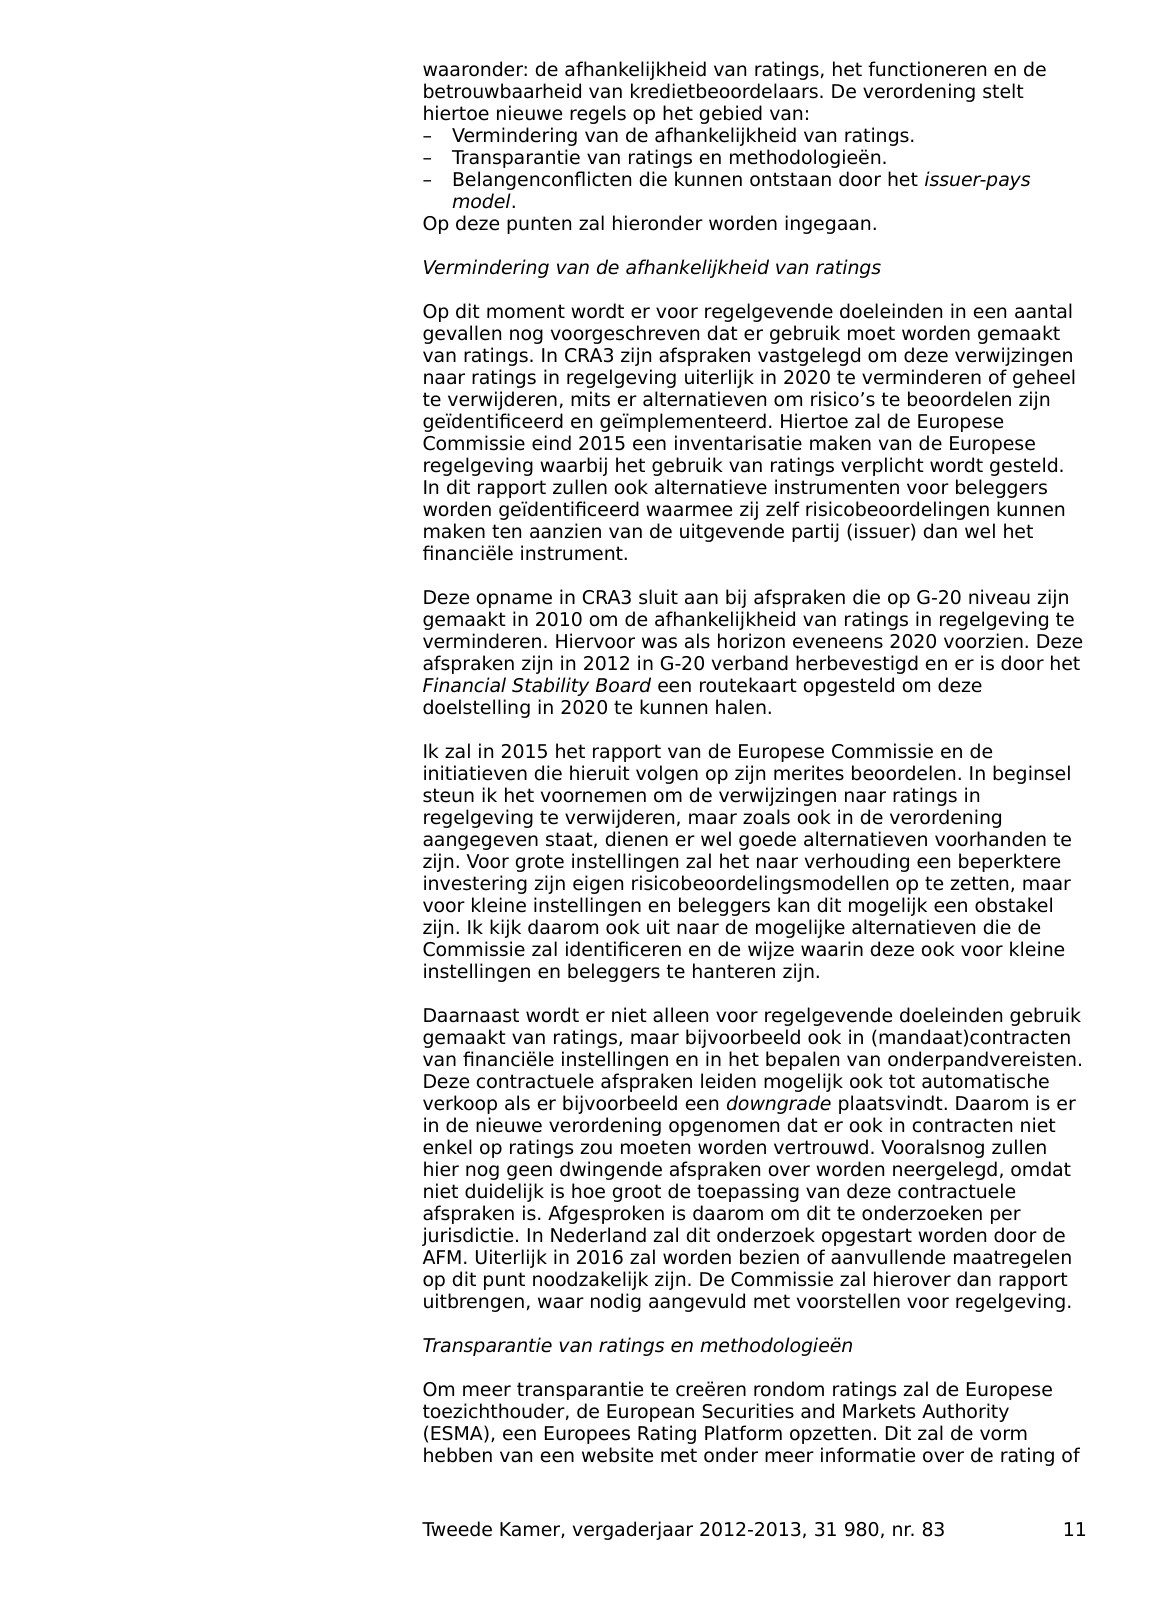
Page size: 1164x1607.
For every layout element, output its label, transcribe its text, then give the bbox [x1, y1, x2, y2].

text Deze opname in CRA3 sluit aan bij afspraken die op G-20 niveau zijn gemaakt in 2010 om de afhankelijkheid van ratings in regelgeving te verminderen. Hiervoor was als horizon eveneens 2020 voorzien. Deze afspraken zijn in 2012 in G-20 verband herbevestigd en er is door het Financial Stability Board een routekaart opgesteld om deze doelstelling in 2020 te kunnen halen. [422, 587, 1087, 719]
text Op deze punten zal hieronder worden ingegaan. [422, 213, 1087, 235]
text – Vermindering van de afhankelijkheid van ratings. [422, 125, 1087, 147]
text Daarnaast wordt er niet alleen voor regelgevende doeleinden gebruik gemaakt van ratings, maar bijvoorbeeld ook in (mandaat)contracten van financiële instellingen en in het bepalen van onderpandvereisten. Deze contractuele afspraken leiden mogelijk ook tot automatische verkoop als er bijvoorbeeld een downgrade plaatsvindt. Daarom is er in de nieuwe verordening opgenomen dat er ook in contracten niet enkel op ratings zou moeten worden vertrouwd. Vooralsnog zullen hier nog geen dwingende afspraken over worden neergelegd, omdat niet duidelijk is hoe groot de toepassing van deze contractuele afspraken is. Afgesproken is daarom om dit te onderzoeken per jurisdictie. In Nederland zal dit onderzoek opgestart worden door de AFM. Uiterlijk in 2016 zal worden bezien of aanvullende maatregelen op dit punt noodzakelijk zijn. De Commissie zal hierover dan rapport uitbrengen, waar nodig aangevuld met voorstellen voor regelgeving. [422, 1005, 1087, 1313]
text Ik zal in 2015 het rapport van de Europese Commissie en de initiatieven die hieruit volgen op zijn merites beoordelen. In beginsel steun ik het voornemen om de verwijzingen naar ratings in regelgeving te verwijderen, maar zoals ook in de verordening aangegeven staat, dienen er wel goede alternatieven voorhanden te zijn. Voor grote instellingen zal het naar verhouding een beperktere investering zijn eigen risicobeoordelingsmodellen op te zetten, maar voor kleine instellingen en beleggers kan dit mogelijk een obstakel zijn. Ik kijk daarom ook uit naar de mogelijke alternatieven die de Commissie zal identificeren en de wijze waarin deze ook voor kleine instellingen en beleggers te hanteren zijn. [422, 741, 1087, 983]
subtitle Vermindering van de afhankelijkheid van ratings [422, 257, 1087, 279]
text Op dit moment wordt er voor regelgevende doeleinden in een aantal gevallen nog voorgeschreven dat er gebruik moet worden gemaakt van ratings. In CRA3 zijn afspraken vastgelegd om deze verwijzingen naar ratings in regelgeving uiterlijk in 2020 te verminderen of geheel te verwijderen, mits er alternatieven om risico’s te beoordelen zijn geïdentificeerd en geïmplementeerd. Hiertoe zal de Europese Commissie eind 2015 een inventarisatie maken van de Europese regelgeving waarbij het gebruik van ratings verplicht wordt gesteld. In dit rapport zullen ook alternatieve instrumenten voor beleggers worden geïdentificeerd waarmee zij zelf risicobeoordelingen kunnen maken ten aanzien van de uitgevende partij (issuer) dan wel het financiële instrument. [422, 301, 1087, 565]
text waaronder: de afhankelijkheid van ratings, het functioneren en de betrouwbaarheid van kredietbeoordelaars. De verordening stelt hiertoe nieuwe regels op het gebied van: [422, 59, 1087, 125]
text Om meer transparantie te creëren rondom ratings zal de Europese toezichthouder, de European Securities and Markets Authority (ESMA), een Europees Rating Platform opzetten. Dit zal de vorm hebben van een website met onder meer informatie over de rating of [422, 1379, 1087, 1467]
subtitle Transparantie van ratings en methodologieën [422, 1335, 1087, 1357]
text – Transparantie van ratings en methodologieën. [422, 147, 1087, 169]
text – Belangenconflicten die kunnen ontstaan door het issuer-pays model. [422, 169, 1087, 213]
